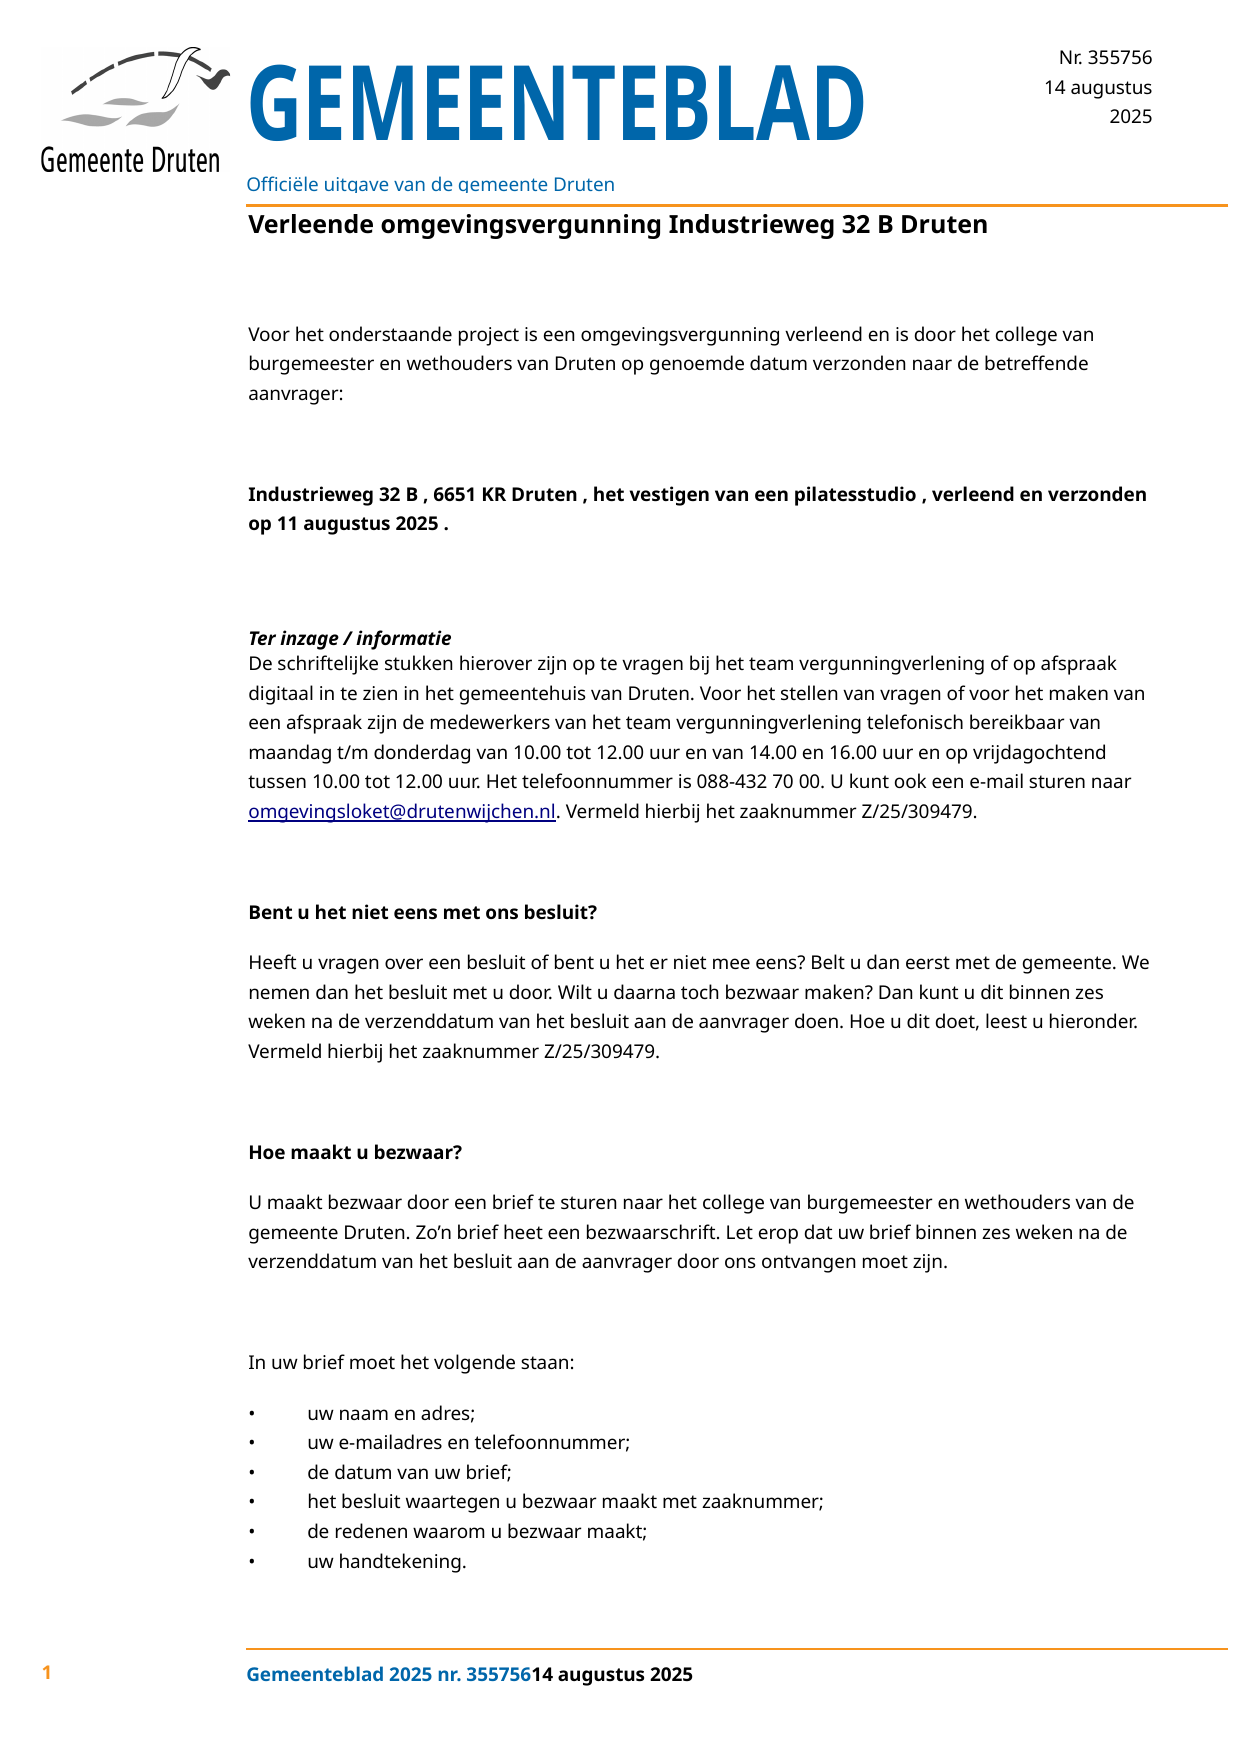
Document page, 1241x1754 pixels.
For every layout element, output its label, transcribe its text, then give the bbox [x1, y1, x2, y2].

text In uw brief moet het volgende staan: [248, 1349, 1152, 1375]
list de datum van uw brief; [248, 1459, 1152, 1485]
list uw e-mailadres en telefoonnummer; [248, 1429, 1152, 1455]
text U maakt bezwaar door een brief te sturen naar het college van burgemeester en wethouders van de gemeente Druten. Zo’n brief heet een bezwaarschrift. Let erop dat uw brief binnen zes weken na de verzenddatum van het besluit aan de aanvrager door ons ontvangen moet zijn. [248, 1189, 1152, 1274]
text Voor het onderstaande project is een omgevingsvergunning verleend en is door het college van burgemeester en wethouders van Druten op genoemde datum verzonden naar de betreffende aanvrager: [248, 321, 1152, 406]
text De schriftelijke stukken hierover zijn op te vragen bij het team vergunningverlening of op afspraak digitaal in te zien in het gemeentehuis van Druten. Voor het stellen van vragen of voor het maken van een afspraak zijn de medewerkers van het team vergunningverlening telefonisch bereikbaar van maandag t/m donderdag van 10.00 tot 12.00 uur en van 14.00 en 16.00 uur en op vrijdagochtend tussen 10.00 tot 12.00 uur. Het telefoonnummer is 088-432 70 00. U kunt ook een e-mail sturen naar omgevingsloket@drutenwijchen.nl. Vermeld hierbij het zaaknummer Z/25/309479. [248, 650, 1152, 824]
text Bent u het niet eens met ons besluit? [248, 899, 1152, 925]
text Industrieweg 32 B , 6651 KR Druten , het vestigen van een pilatesstudio , verleend en verzonden op 11 augustus 2025 . [248, 481, 1152, 536]
picture [41, 47, 231, 172]
text Verleende omgevingsvergunning Industrieweg 32 B Druten [248, 207, 1152, 241]
list de redenen waarom u bezwaar maakt; [248, 1518, 1152, 1544]
list uw handtekening. [248, 1548, 1152, 1574]
text Ter inzage / informatie [248, 625, 1152, 650]
list het besluit waartegen u bezwaar maakt met zaaknummer; [248, 1489, 1152, 1514]
text Hoe maakt u bezwaar? [248, 1139, 1152, 1165]
list uw naam en adres; [248, 1400, 1152, 1426]
text Heeft u vragen over een besluit of bent u het er niet mee eens? Belt u dan eerst met de gemeente. We nemen dan het besluit met u door. Wilt u daarna toch bezwaar maken? Dan kunt u dit binnen zes weken na de verzenddatum van het besluit aan de aanvrager doen. Hoe u dit doet, leest u hieronder. Vermeld hierbij het zaaknummer Z/25/309479. [248, 949, 1152, 1064]
